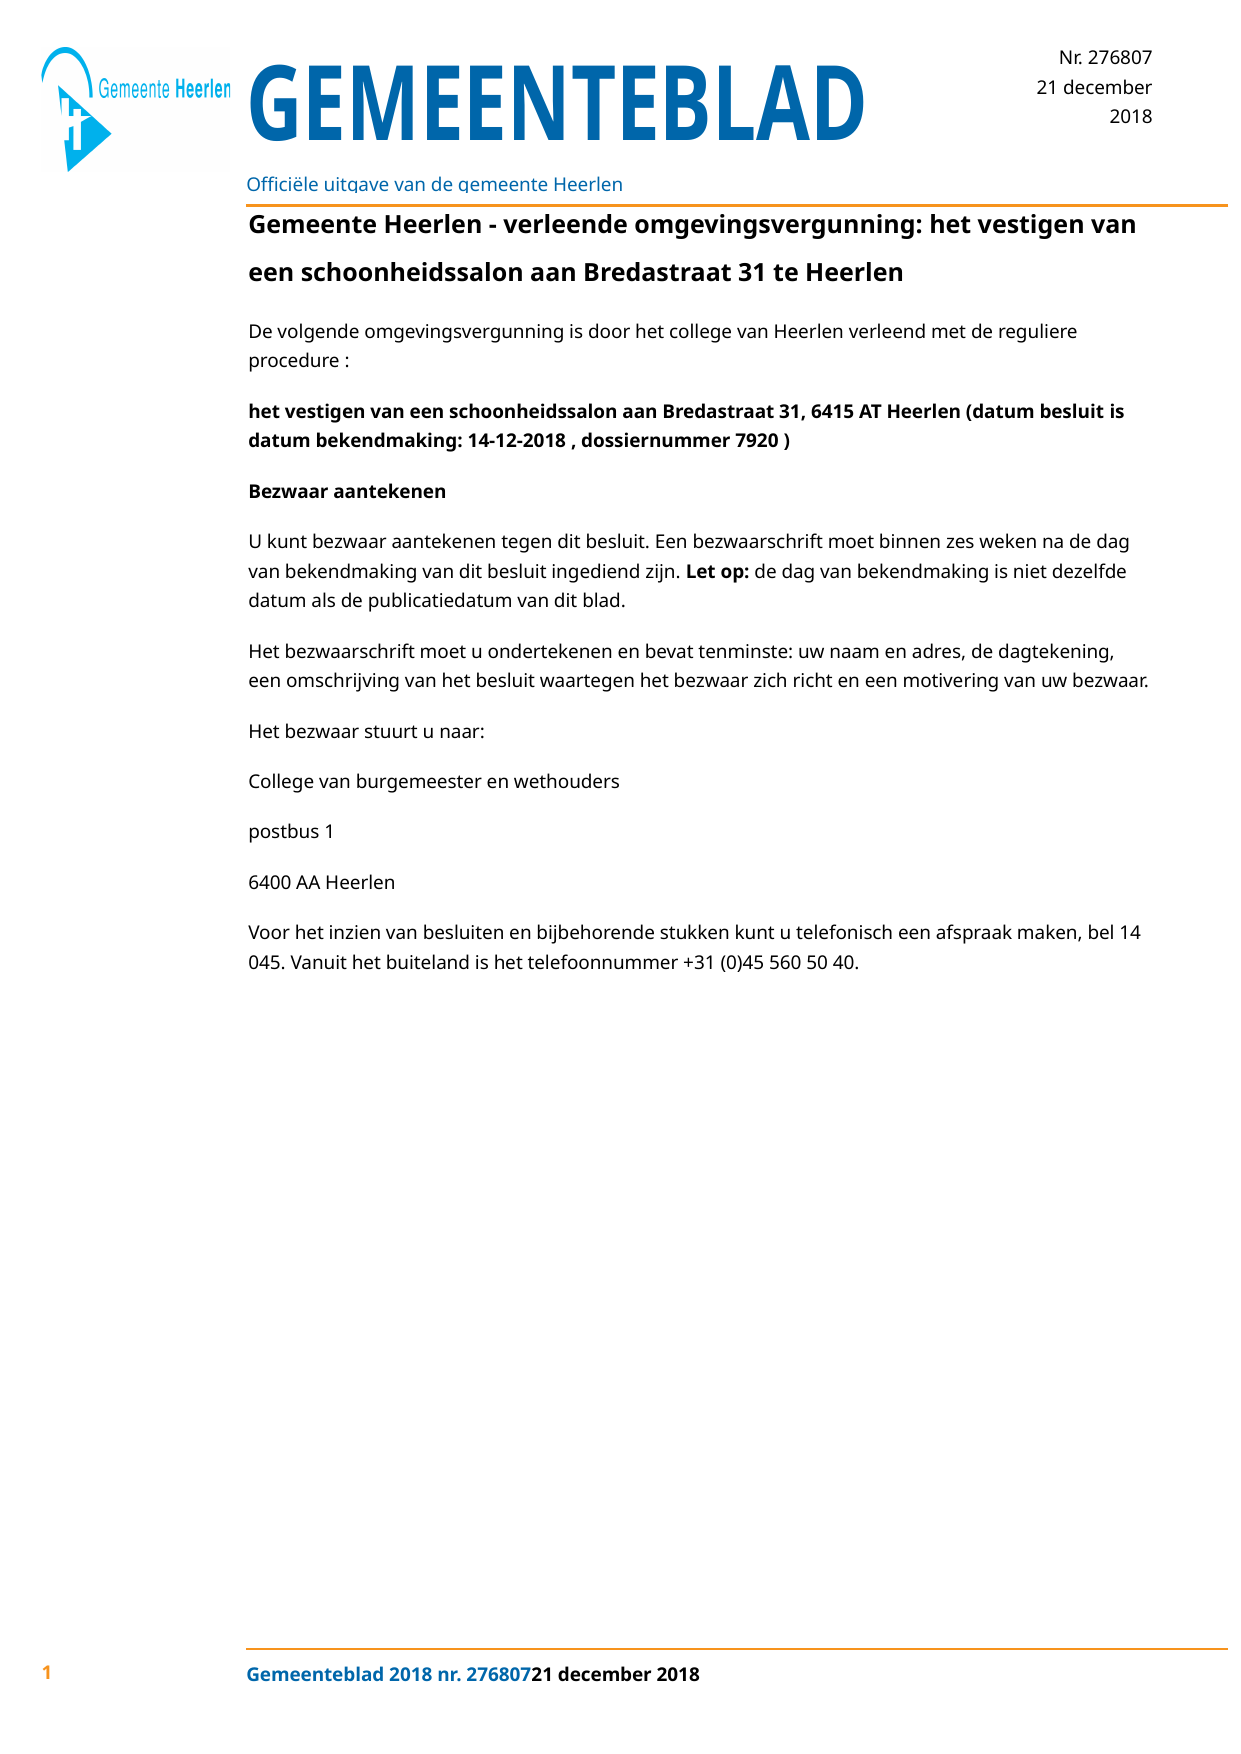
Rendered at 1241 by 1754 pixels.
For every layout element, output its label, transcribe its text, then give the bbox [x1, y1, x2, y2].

text U kunt bezwaar aantekenen tegen dit besluit. Een bezwaarschrift moet binnen zes weken na de dag van bekendmaking van dit besluit ingediend zijn. Let op: de dag van bekendmaking is niet dezelfde datum als de publicatiedatum van dit blad. [248, 528, 1152, 613]
picture [41, 47, 231, 172]
text Het bezwaar stuurt u naar: [248, 718, 1152, 744]
text De volgende omgevingsvergunning is door het college van Heerlen verleend met de reguliere procedure : [248, 318, 1152, 373]
text 6400 AA Heerlen [248, 869, 1152, 895]
text College van burgemeester en wethouders [248, 768, 1152, 794]
text postbus 1 [248, 819, 1152, 844]
text Het bezwaarschrift moet u ondertekenen en bevat tenminste: uw naam en adres, de dagtekening, een omschrijving van het besluit waartegen het bezwaar zich richt en een motivering van uw bezwaar. [248, 638, 1152, 693]
text Voor het inzien van besluiten en bijbehorende stukken kunt u telefonisch een afspraak maken, bel 14 045. Vanuit het buiteland is het telefoonnummer +31 (0)45 560 50 40. [248, 919, 1152, 975]
text Gemeente Heerlen - verleende omgevingsvergunning: het vestigen van een schoonheidssalon aan Bredastraat 31 te Heerlen [248, 207, 1152, 288]
text het vestigen van een schoonheidssalon aan Bredastraat 31, 6415 AT Heerlen (datum besluit is datum bekendmaking: 14-12-2018 , dossiernummer 7920 ) [248, 398, 1152, 453]
picture [41, 47, 58, 70]
text Bezwaar aantekenen [248, 478, 1152, 504]
